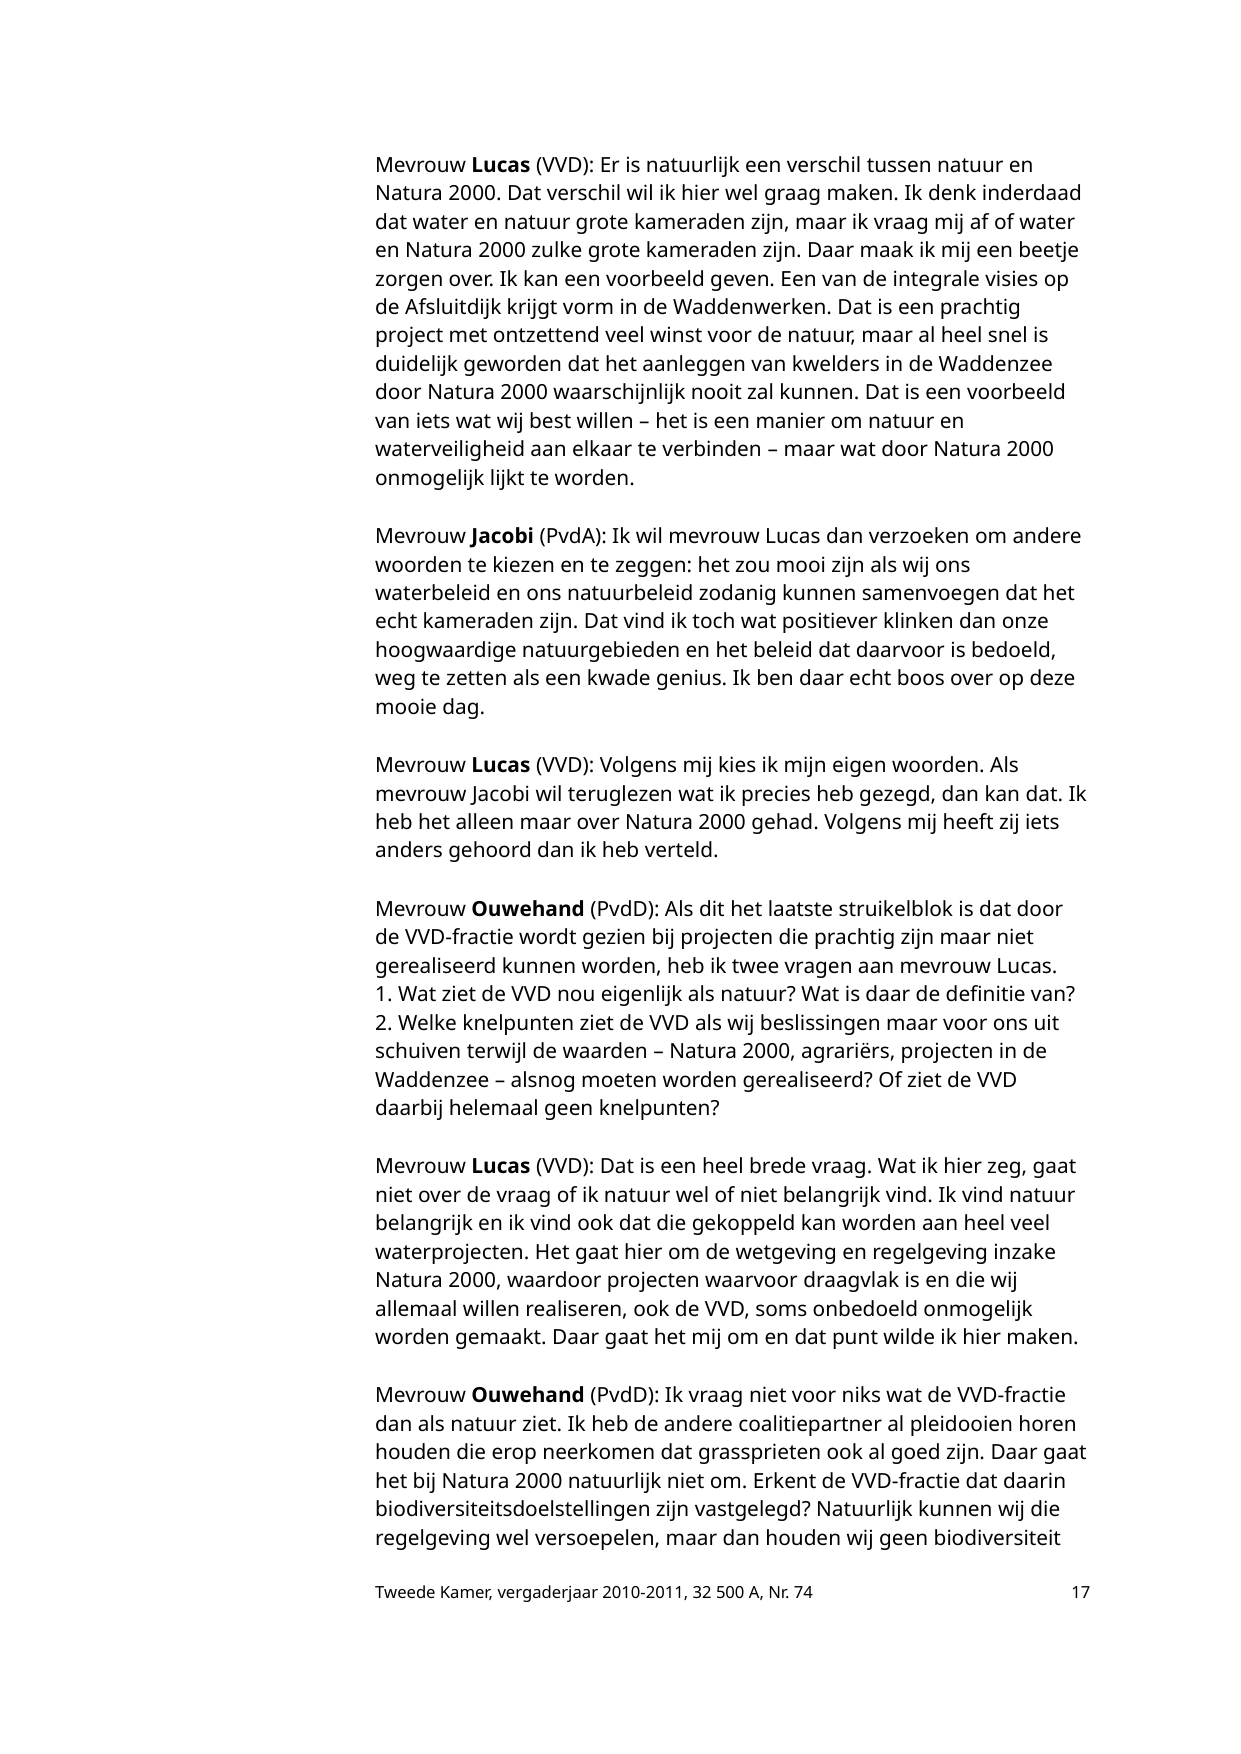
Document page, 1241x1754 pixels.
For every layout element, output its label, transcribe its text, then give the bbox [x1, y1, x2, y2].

text Mevrouw Lucas (VVD): Volgens mij kies ik mijn eigen woorden. Als mevrouw Jacobi wil teruglezen wat ik precies heb gezegd, dan kan dat. Ik heb het alleen maar over Natura 2000 gehad. Volgens mij heeft zij iets anders gehoord dan ik heb verteld. [375, 750, 1090, 864]
text Mevrouw Ouwehand (PvdD): Ik vraag niet voor niks wat de VVD-fractie dan als natuur ziet. Ik heb de andere coalitiepartner al pleidooien horen houden die erop neerkomen dat grassprieten ook al goed zijn. Daar gaat het bij Natura 2000 natuurlijk niet om. Erkent de VVD-fractie dat daarin biodiversiteitsdoelstellingen zijn vastgelegd? Natuurlijk kunnen wij die regelgeving wel versoepelen, maar dan houden wij geen biodiversiteit [375, 1381, 1090, 1551]
text Mevrouw Jacobi (PvdA): Ik wil mevrouw Lucas dan verzoeken om andere woorden te kiezen en te zeggen: het zou mooi zijn als wij ons waterbeleid en ons natuurbeleid zodanig kunnen samenvoegen dat het echt kameraden zijn. Dat vind ik toch wat positiever klinken dan onze hoogwaardige natuurgebieden en het beleid dat daarvoor is bedoeld, weg te zetten als een kwade genius. Ik ben daar echt boos over op deze mooie dag. [375, 521, 1090, 720]
text Mevrouw Lucas (VVD): Dat is een heel brede vraag. Wat ik hier zeg, gaat niet over de vraag of ik natuur wel of niet belangrijk vind. Ik vind natuur belangrijk en ik vind ook dat die gekoppeld kan worden aan heel veel waterprojecten. Het gaat hier om de wetgeving en regelgeving inzake Natura 2000, waardoor projecten waarvoor draagvlak is en die wij allemaal willen realiseren, ook de VVD, soms onbedoeld onmogelijk worden gemaakt. Daar gaat het mij om en dat punt wilde ik hier maken. [375, 1152, 1090, 1351]
text Mevrouw Ouwehand (PvdD): Als dit het laatste struikelblok is dat door de VVD-fractie wordt gezien bij projecten die prachtig zijn maar niet gerealiseerd kunnen worden, heb ik twee vragen aan mevrouw Lucas. 1. Wat ziet de VVD nou eigenlijk als natuur? Wat is daar de definitie van? 2. Welke knelpunten ziet de VVD als wij beslissingen maar voor ons uit schuiven terwijl de waarden – Natura 2000, agrariërs, projecten in de Waddenzee – alsnog moeten worden gerealiseerd? Of ziet de VVD daarbij helemaal geen knelpunten? [375, 894, 1090, 1122]
text Mevrouw Lucas (VVD): Er is natuurlijk een verschil tussen natuur en Natura 2000. Dat verschil wil ik hier wel graag maken. Ik denk inderdaad dat water en natuur grote kameraden zijn, maar ik vraag mij af of water en Natura 2000 zulke grote kameraden zijn. Daar maak ik mij een beetje zorgen over. Ik kan een voorbeeld geven. Een van de integrale visies op de Afsluitdijk krijgt vorm in de Waddenwerken. Dat is een prachtig project met ontzettend veel winst voor de natuur, maar al heel snel is duidelijk geworden dat het aanleggen van kwelders in de Waddenzee door Natura 2000 waarschijnlijk nooit zal kunnen. Dat is een voorbeeld van iets wat wij best willen – het is een manier om natuur en waterveiligheid aan elkaar te verbinden – maar wat door Natura 2000 onmogelijk lijkt te worden. [375, 150, 1090, 491]
